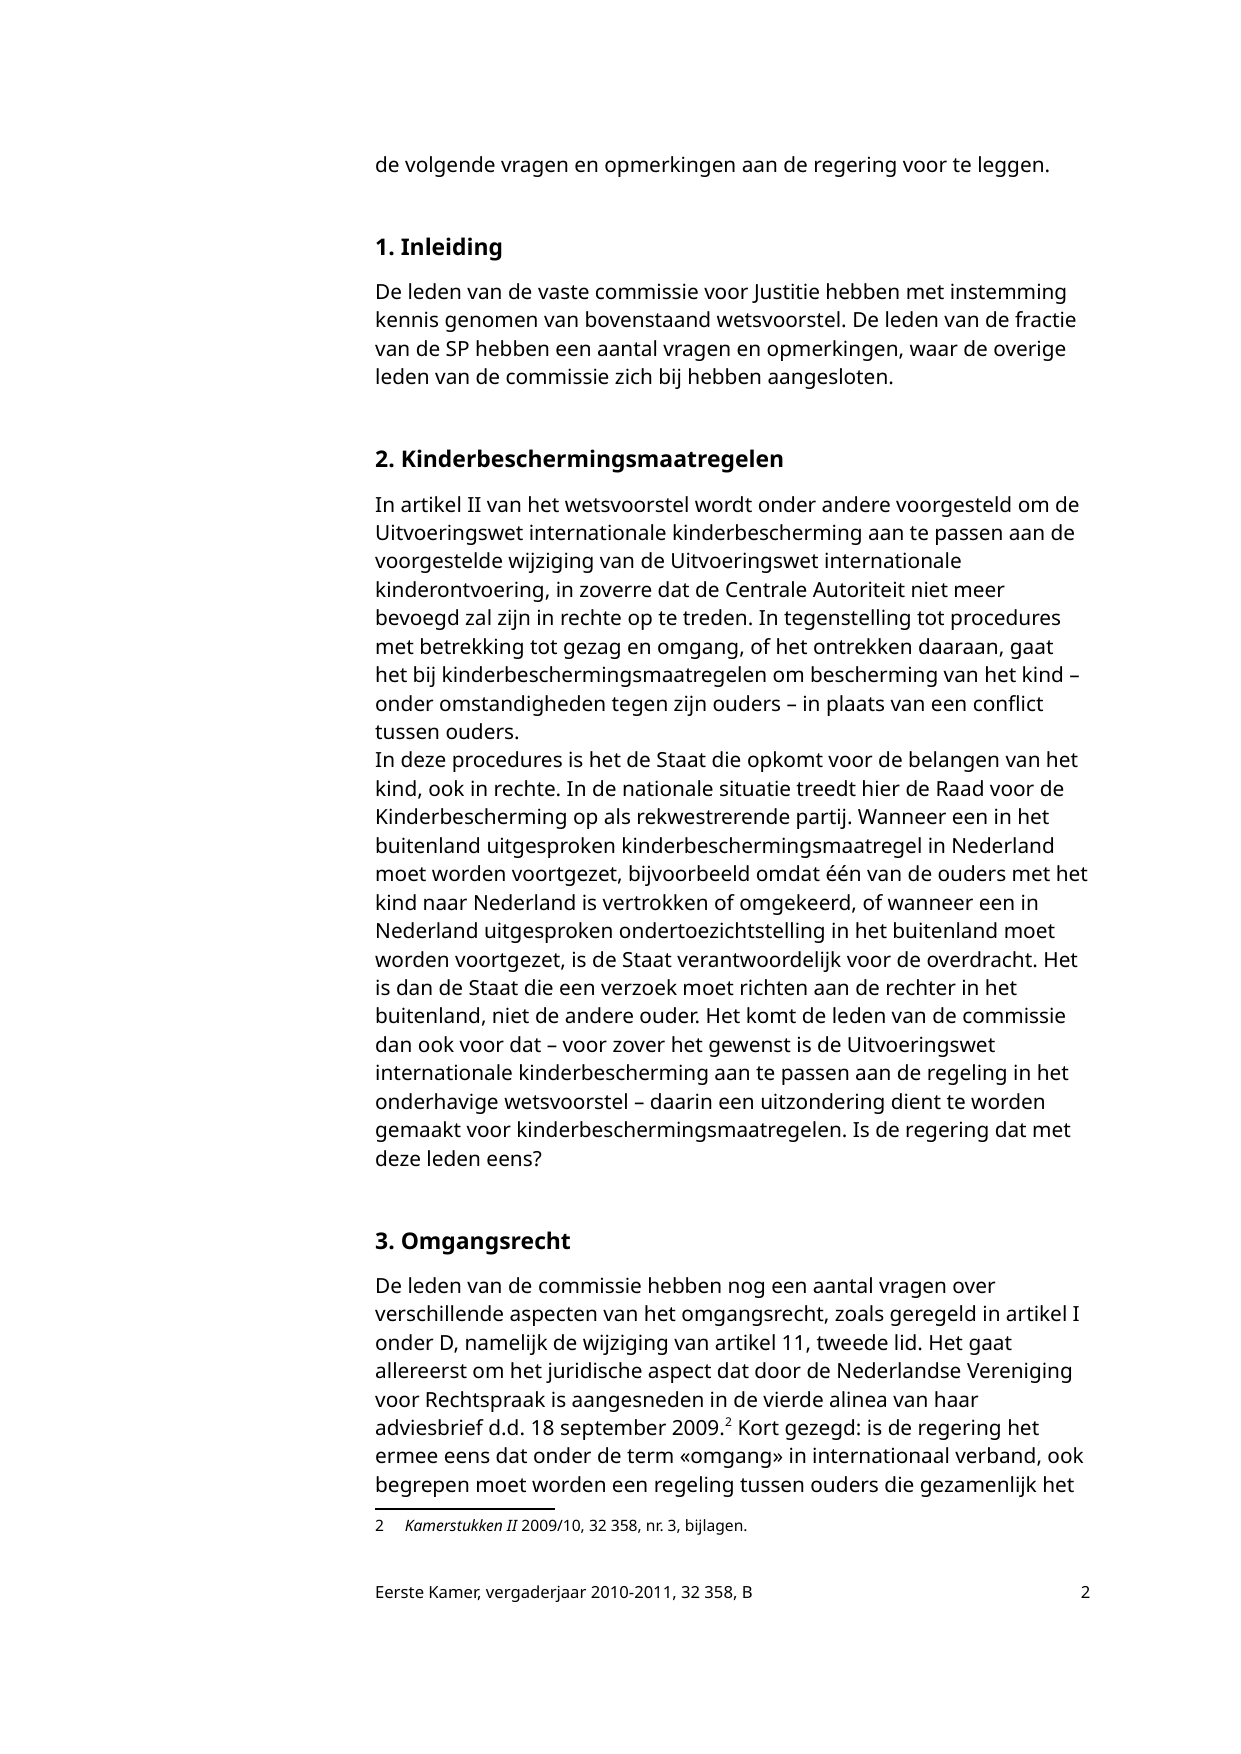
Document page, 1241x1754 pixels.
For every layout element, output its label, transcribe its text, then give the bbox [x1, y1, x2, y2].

text In artikel II van het wetsvoorstel wordt onder andere voorgesteld om de Uitvoeringswet internationale kinderbescherming aan te passen aan de voorgestelde wijziging van de Uitvoeringswet internationale kinderontvoering, in zoverre dat de Centrale Autoriteit niet meer bevoegd zal zijn in rechte op te treden. In tegenstelling tot procedures met betrekking tot gezag en omgang, of het ontrekken daaraan, gaat het bij kinderbeschermingsmaatregelen om bescherming van het kind – onder omstandigheden tegen zijn ouders – in plaats van een conflict tussen ouders. [375, 490, 1090, 746]
subtitle 2. Kinderbeschermingsmaatregelen [375, 443, 1090, 475]
subtitle 1. Inleiding [375, 231, 1090, 262]
text de volgende vragen en opmerkingen aan de regering voor te leggen. [375, 150, 1090, 178]
subtitle 3. Omgangsrecht [375, 1225, 1090, 1256]
text Kamerstukken II 2009/10, 32 358, nr. 3, bijlagen. [375, 1508, 1090, 1536]
text De leden van de vaste commissie voor Justitie hebben met instemming kennis genomen van bovenstaand wetsvoorstel. De leden van de fractie van de SP hebben een aantal vragen en opmerkingen, waar de overige leden van de commissie zich bij hebben aangesloten. [375, 277, 1090, 391]
text In deze procedures is het de Staat die opkomt voor de belangen van het kind, ook in rechte. In de nationale situatie treedt hier de Raad voor de Kinderbescherming op als rekwestrerende partij. Wanneer een in het buitenland uitgesproken kinderbeschermingsmaatregel in Nederland moet worden voortgezet, bijvoorbeeld omdat één van de ouders met het kind naar Nederland is vertrokken of omgekeerd, of wanneer een in Nederland uitgesproken ondertoezichtstelling in het buitenland moet worden voortgezet, is de Staat verantwoordelijk voor de overdracht. Het is dan de Staat die een verzoek moet richten aan de rechter in het buitenland, niet de andere ouder. Het komt de leden van de commissie dan ook voor dat – voor zover het gewenst is de Uitvoeringswet internationale kinderbescherming aan te passen aan de regeling in het onderhavige wetsvoorstel – daarin een uitzondering dient te worden gemaakt voor kinderbeschermingsmaatregelen. Is de regering dat met deze leden eens? [375, 746, 1090, 1172]
text De leden van de commissie hebben nog een aantal vragen over verschillende aspecten van het omgangsrecht, zoals geregeld in artikel I onder D, namelijk de wijziging van artikel 11, tweede lid. Het gaat allereerst om het juridische aspect dat door de Nederlandse Vereniging voor Rechtspraak is aangesneden in de vierde alinea van haar adviesbrief d.d. 18 september 2009. Kort gezegd: is de regering het ermee eens dat onder de term «omgang» in internationaal verband, ook begrepen moet worden een regeling tussen ouders die gezamenlijk het [375, 1271, 1090, 1498]
